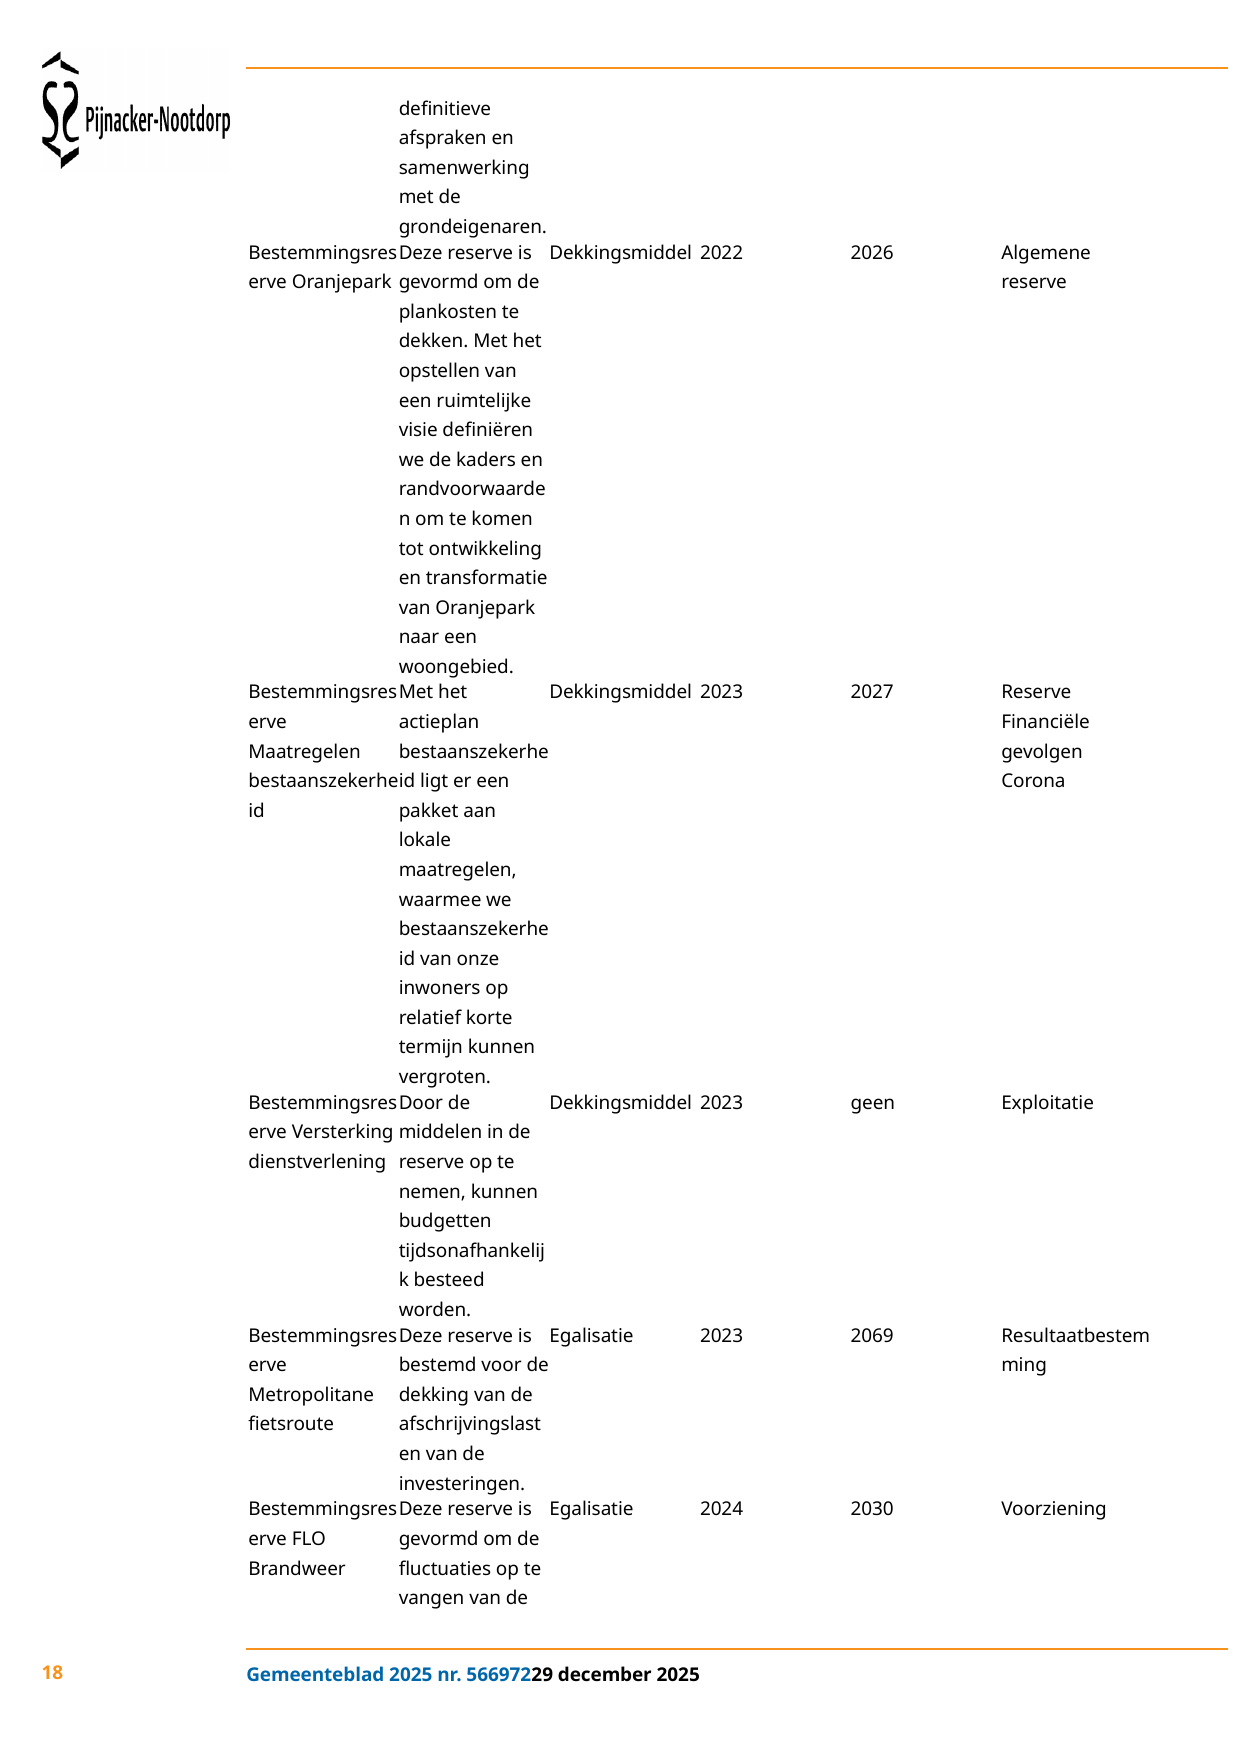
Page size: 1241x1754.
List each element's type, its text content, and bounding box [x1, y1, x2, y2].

table_cell [700, 95, 850, 239]
table_cell Reserve Financiële gevolgen Corona [1001, 679, 1152, 1089]
table_cell Exploitatie [1001, 1089, 1152, 1322]
table_cell Voorziening [1001, 1496, 1152, 1610]
table_cell Bestemmingsreserve Oranjepark [248, 239, 398, 679]
picture [41, 47, 231, 172]
table_cell Bestemmingsreserve Metropolitane fietsroute [248, 1322, 398, 1496]
table_cell 2030 [850, 1496, 1001, 1610]
table_cell 2024 [700, 1496, 850, 1610]
table_cell 2023 [700, 1089, 850, 1322]
table_cell Deze reserve is gevormd om de plankosten te dekken. Met het opstellen van een ruimtelijke visie definiëren we de kaders en randvoorwaarden om te komen tot ontwikkeling en transformatie van Oranjepark naar een woongebied. [399, 239, 549, 679]
table_cell Egalisatie [549, 1496, 700, 1610]
table_cell Dekkingsmiddel [549, 679, 700, 1089]
table_cell 2026 [850, 239, 1001, 679]
table_cell Deze reserve is gevormd om de fluctuaties op te vangen van de [399, 1496, 549, 1610]
table_cell 2069 [850, 1322, 1001, 1496]
table_cell 2023 [700, 1322, 850, 1496]
table_cell Met het actieplan bestaanszekerheid ligt er een pakket aan lokale maatregelen, waarmee we bestaanszekerheid van onze inwoners op relatief korte termijn kunnen vergroten. [399, 679, 549, 1089]
table_cell [248, 95, 398, 239]
table_cell 2027 [850, 679, 1001, 1089]
table_cell [1001, 95, 1152, 239]
table_cell Resultaatbestemming [1001, 1322, 1152, 1496]
table_cell 2022 [700, 239, 850, 679]
table_cell Bestemmingsreserve FLO Brandweer [248, 1496, 398, 1610]
table_cell Dekkingsmiddel [549, 1089, 700, 1322]
table_cell Bestemmingsreserve Versterking dienstverlening [248, 1089, 398, 1322]
table_cell Algemene reserve [1001, 239, 1152, 679]
table_cell [549, 95, 700, 239]
table_cell Egalisatie [549, 1322, 700, 1496]
table_cell definitieve afspraken en samenwerking met de grondeigenaren. [399, 95, 549, 239]
table_cell [850, 95, 1001, 239]
table_cell Door de middelen in de reserve op te nemen, kunnen budgetten tijdsonafhankelijk besteed worden. [399, 1089, 549, 1322]
table_cell geen [850, 1089, 1001, 1322]
table_cell Dekkingsmiddel [549, 239, 700, 679]
table_cell Deze reserve is bestemd voor de dekking van de afschrijvingslasten van de investeringen. [399, 1322, 549, 1496]
table_cell 2023 [700, 679, 850, 1089]
table_cell Bestemmingsreserve Maatregelen bestaanszekerheid [248, 679, 398, 1089]
